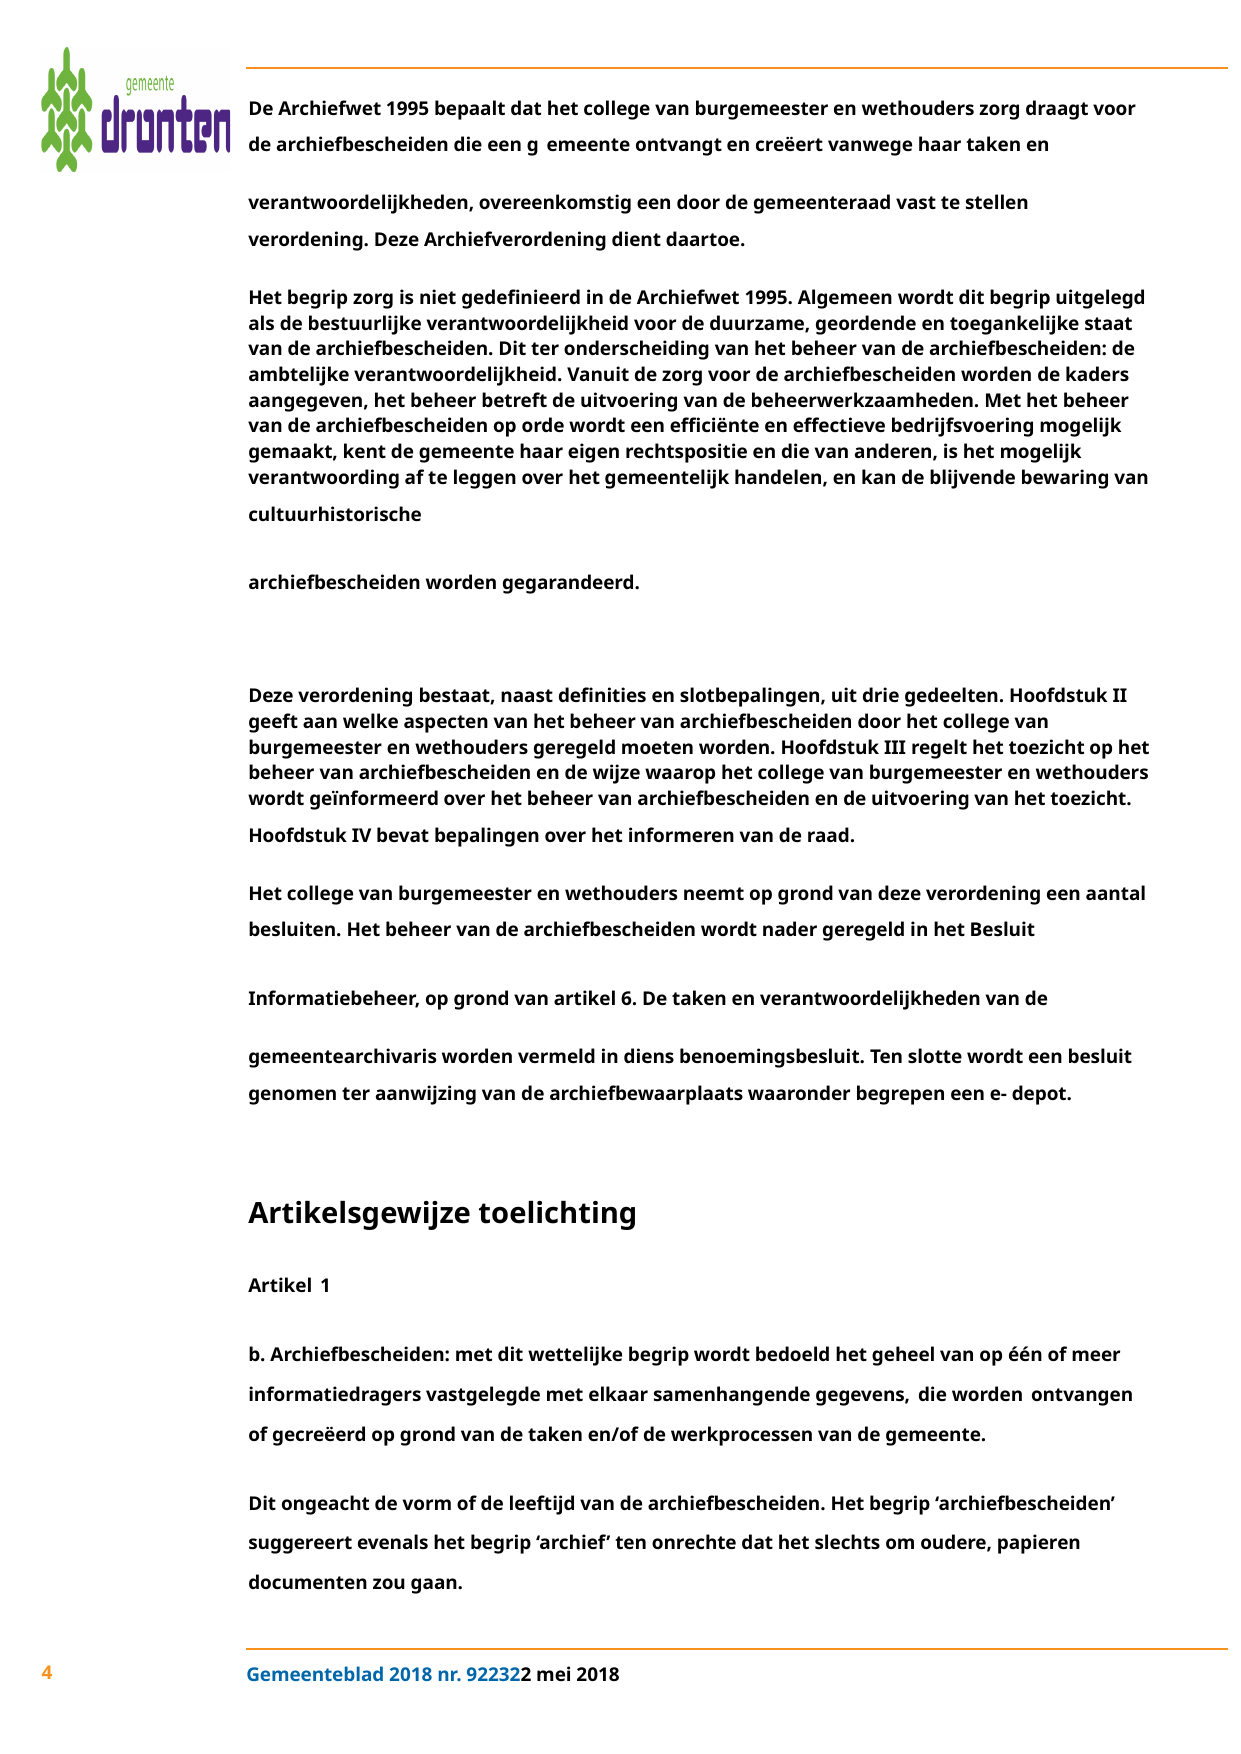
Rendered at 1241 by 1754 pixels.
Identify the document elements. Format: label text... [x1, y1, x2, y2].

text Het college van burgemeester en wethouders neemt op grond van deze verordening een aantal besluiten. Het beheer van de archiefbescheiden wordt nader geregeld in het Besluit [248, 880, 1152, 945]
text Deze verordening bestaat, naast definities en slotbepalingen, uit drie gedeelten. Hoofdstuk II geeft aan welke aspecten van het beheer van archiefbescheiden door het college van burgemeester en wethouders geregeld moeten worden. Hoofdstuk III regelt het toezicht op het beheer van archiefbescheiden en de wijze waarop het college van burgemeester en wethouders wordt geïnformeerd over het beheer van archiefbescheiden en de uitvoering van het toezicht. Hoofdstuk IV bevat bepalingen over het informeren van de raad. [248, 682, 1152, 851]
picture [41, 47, 231, 172]
text Artikelsgewijze toelichting [248, 1193, 1152, 1232]
text gemeentearchivaris worden vermeld in diens benoemingsbesluit. Ten slotte wordt een besluit genomen ter aanwijzing van de archiefbewaarplaats waaronder begrepen een e- depot. [248, 1043, 1152, 1109]
text archiefbescheiden worden gegarandeerd. [248, 559, 1152, 598]
text Dit ongeacht de vorm of de leeftijd van de archiefbescheiden. Het begrip ‘archiefbescheiden’ suggereert evenals het begrip ‘archief’ ten onrechte dat het slechts om oudere, papieren documenten zou gaan. [248, 1479, 1152, 1598]
text De Archiefwet 1995 bepaalt dat het college van burgemeester en wethouders zorg draagt voor de archiefbescheiden die een g emeente ontvangt en creëert vanwege haar taken en [248, 95, 1152, 160]
text b. Archiefbescheiden: met dit wettelijke begrip wordt bedoeld het geheel van op één of meer informatiedragers vastgelegde met elkaar samenhangende gegevens, die worden ontvangen of gecreëerd op grond van de taken en/of de werkprocessen van de gemeente. [248, 1331, 1152, 1449]
text Informatiebeheer, op grond van artikel 6. De taken en verantwoordelijkheden van de [248, 974, 1152, 1014]
text Artikel 1 [248, 1262, 1152, 1301]
text verantwoordelijkheden, overeenkomstig een door de gemeenteraad vast te stellen verordening. Deze Archiefverordening dient daartoe. [248, 189, 1152, 255]
text Het begrip zorg is niet gedefinieerd in de Archiefwet 1995. Algemeen wordt dit begrip uitgelegd als de bestuurlijke verantwoordelijkheid voor de duurzame, geordende en toegankelijke staat van de archiefbescheiden. Dit ter onderscheiding van het beheer van de archiefbescheiden: de ambtelijke verantwoordelijkheid. Vanuit de zorg voor de archiefbescheiden worden de kaders aangegeven, het beheer betreft de uitvoering van de beheerwerkzaamheden. Met het beheer van de archiefbescheiden op orde wordt een efficiënte en effectieve bedrijfsvoering mogelijk gemaakt, kent de gemeente haar eigen rechtspositie en die van anderen, is het mogelijk verantwoording af te leggen over het gemeentelijk handelen, en kan de blijvende bewaring van cultuurhistorische [248, 284, 1152, 529]
